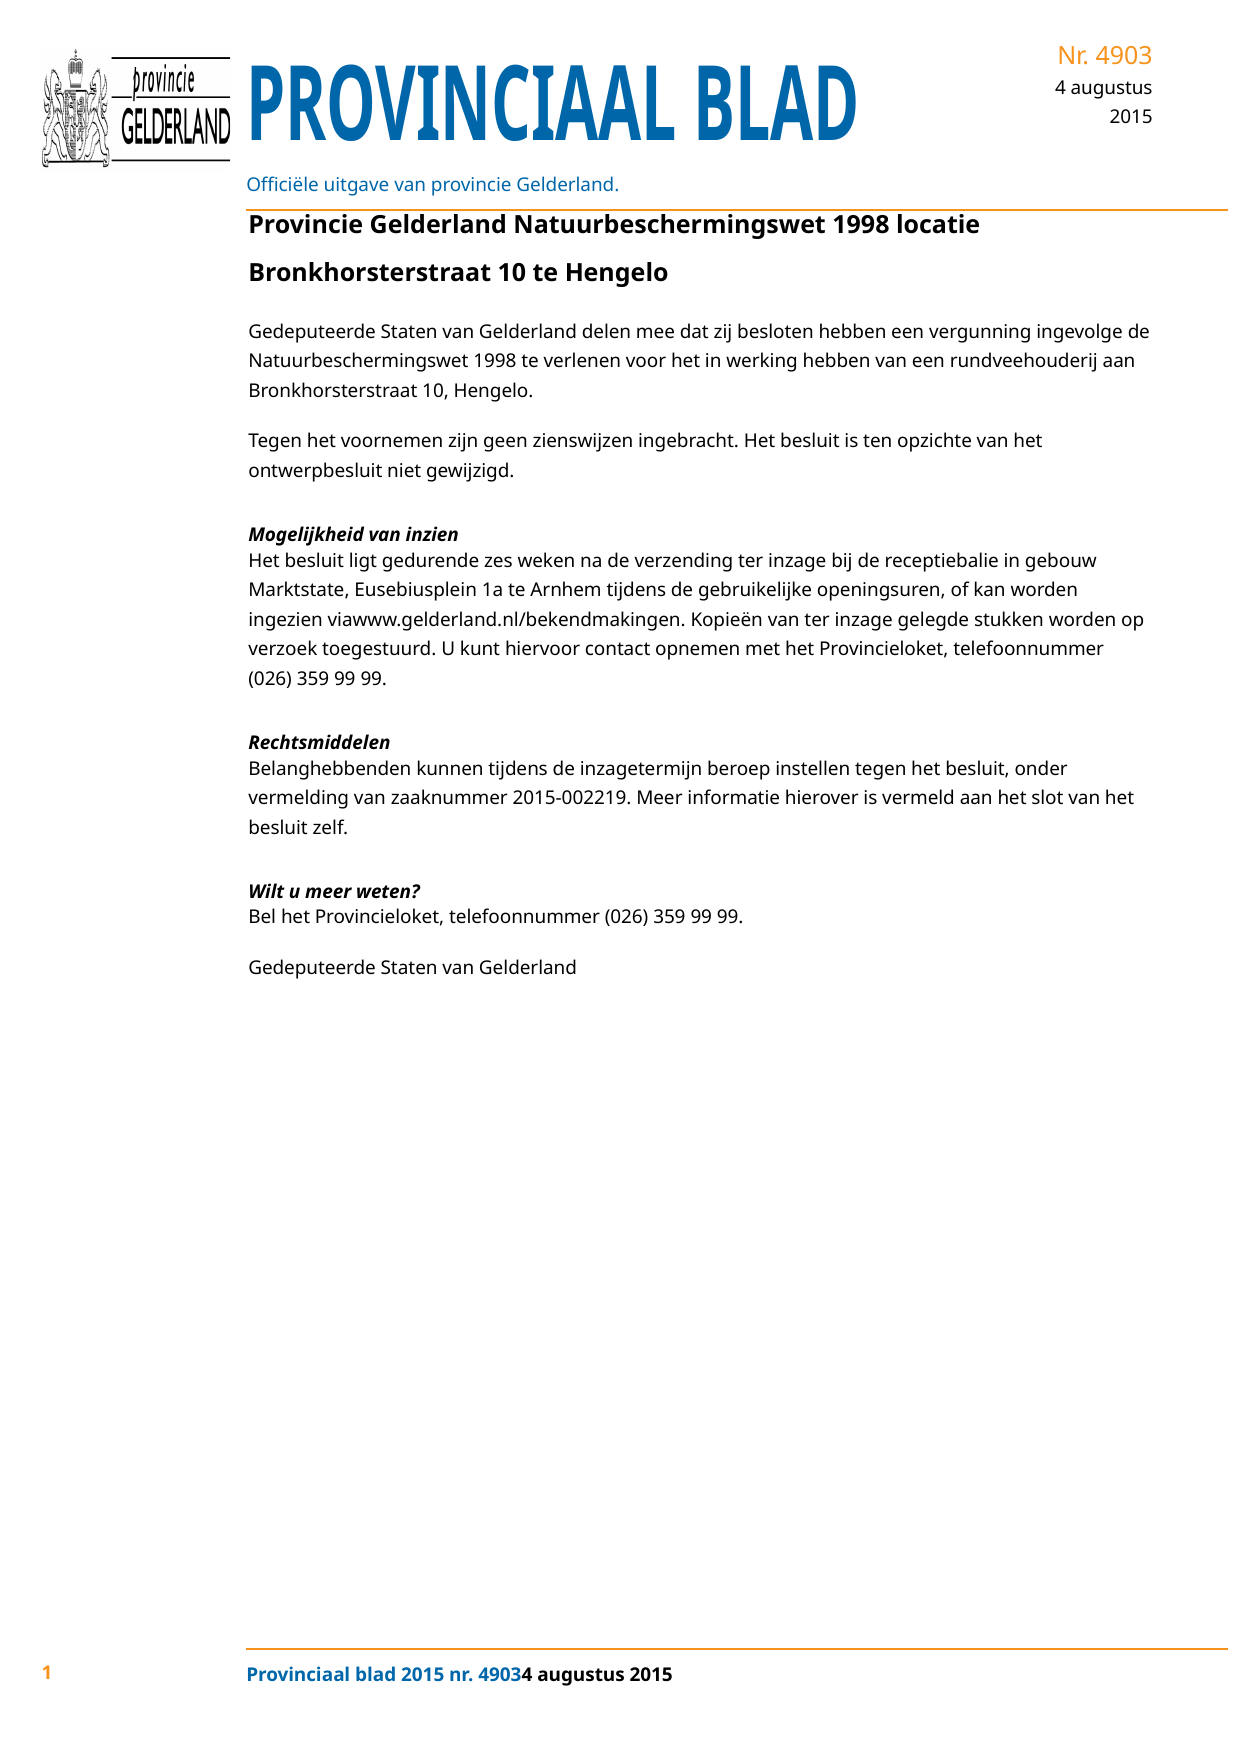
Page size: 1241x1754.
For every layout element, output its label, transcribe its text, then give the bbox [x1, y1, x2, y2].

text Rechtsmiddelen [248, 729, 1152, 755]
text Mogelijkheid van inzien [248, 521, 1152, 547]
text Bel het Provincieloket, telefoonnummer (026) 359 99 99. [248, 904, 1152, 929]
text Tegen het voornemen zijn geen zienswijzen ingebracht. Het besluit is ten opzichte van het ontwerpbesluit niet gewijzigd. [248, 427, 1152, 483]
text Gedeputeerde Staten van Gelderland delen mee dat zij besloten hebben een vergunning ingevolge de Natuurbeschermingswet 1998 te verlenen voor het in werking hebben van een rundveehouderij aan Bronkhorsterstraat 10, Hengelo. [248, 318, 1152, 403]
text Provincie Gelderland Natuurbeschermingswet 1998 locatie Bronkhorsterstraat 10 te Hengelo [248, 211, 1152, 288]
picture [41, 47, 231, 172]
text Wilt u meer weten? [248, 878, 1152, 904]
text Belanghebbenden kunnen tijdens de inzagetermijn beroep instellen tegen het besluit, onder vermelding van zaaknummer 2015-002219. Meer informatie hierover is vermeld aan het slot van het besluit zelf. [248, 755, 1152, 840]
text Gedeputeerde Staten van Gelderland [248, 954, 1152, 980]
text Het besluit ligt gedurende zes weken na de verzending ter inzage bij de receptiebalie in gebouw Marktstate, Eusebiusplein 1a te Arnhem tijdens de gebruikelijke openingsuren, of kan worden ingezien viawww.gelderland.nl/bekendmakingen. Kopieën van ter inzage gelegde stukken worden op verzoek toegestuurd. U kunt hiervoor contact opnemen met het Provincieloket, telefoonnummer (026) 359 99 99. [248, 547, 1152, 691]
